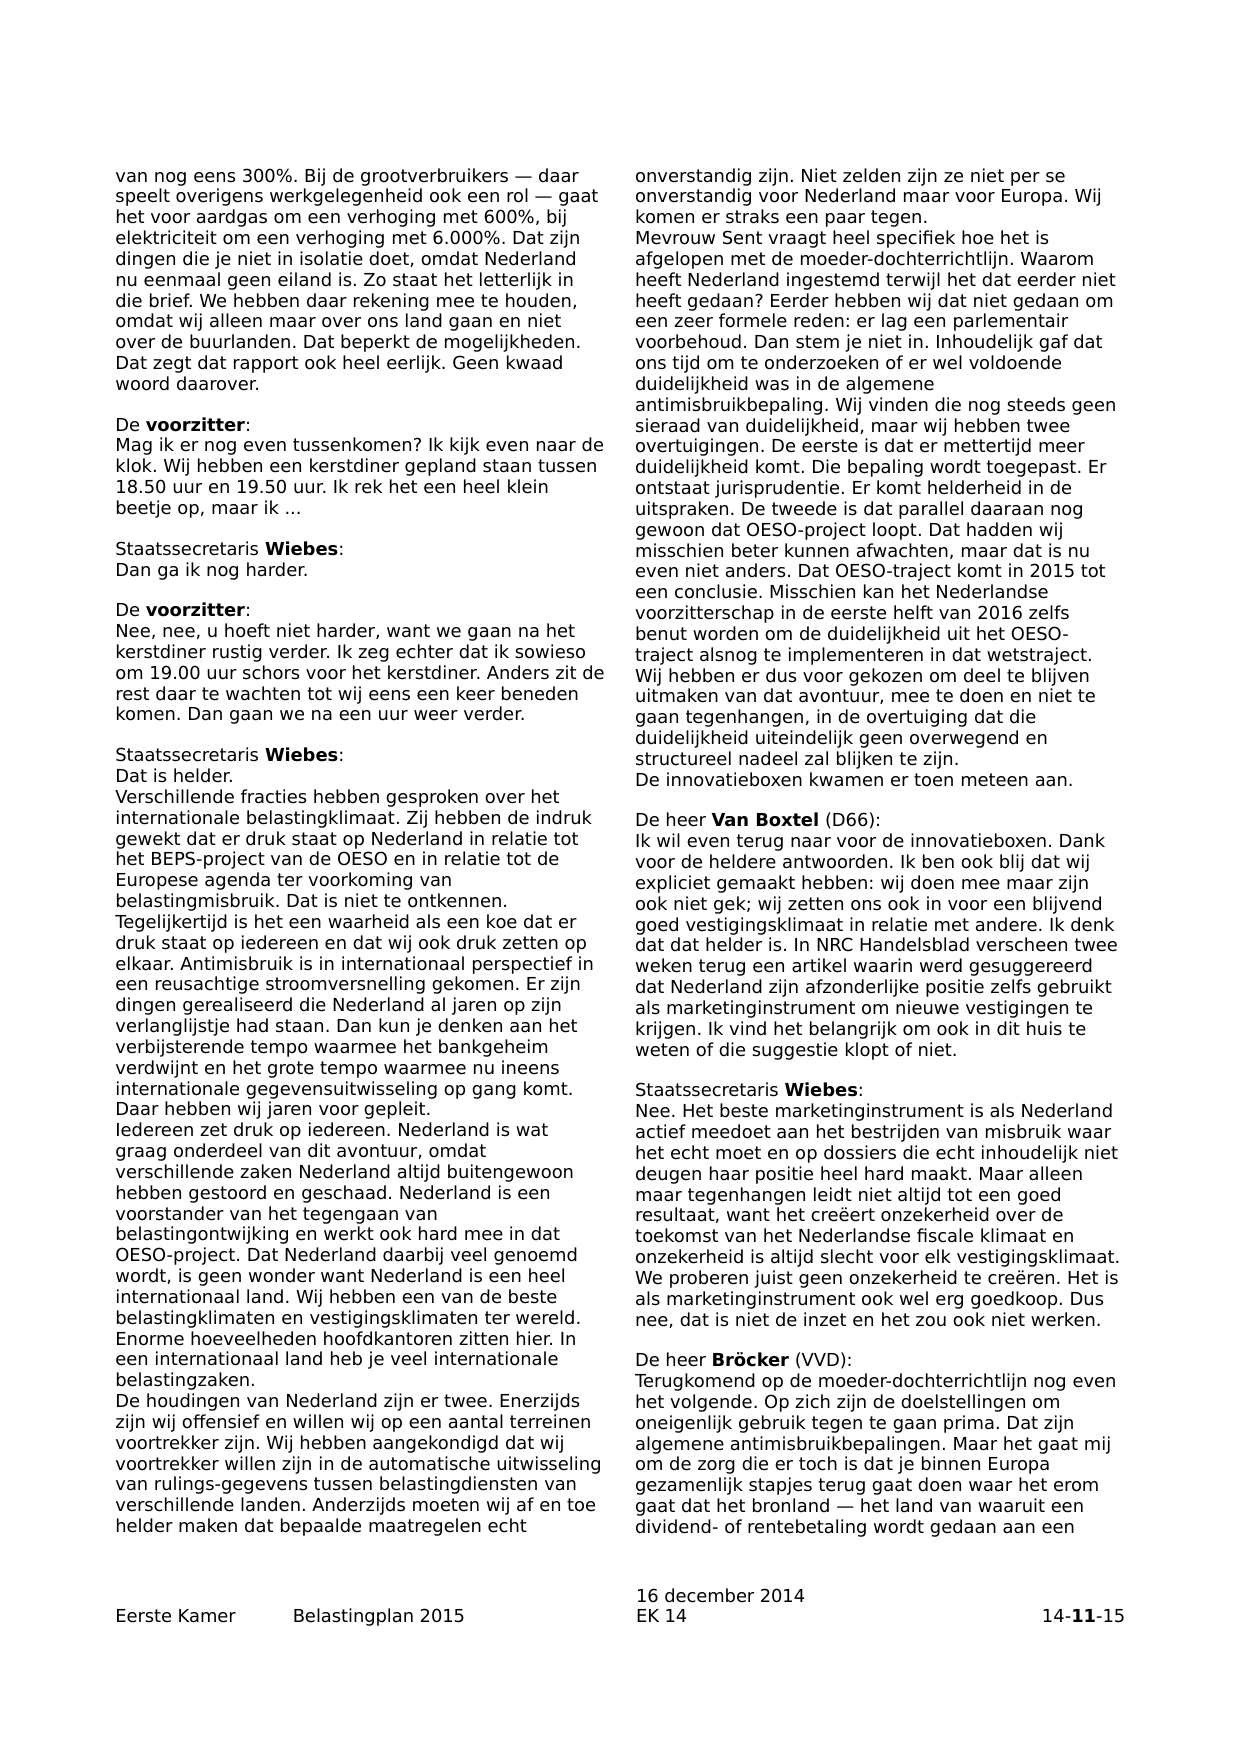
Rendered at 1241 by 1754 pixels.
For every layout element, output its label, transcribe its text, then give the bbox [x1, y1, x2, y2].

text Nee. Het beste marketinginstrument is als Nederland actief meedoet aan het bestrijden van misbruik waar het echt moet en op dossiers die echt inhoudelijk niet deugen haar positie heel hard maakt. Maar alleen maar tegenhangen leidt niet altijd tot een goed resultaat, want het creëert onzekerheid over de toekomst van het Nederlandse fiscale klimaat en onzekerheid is altijd slecht voor elk vestigingsklimaat. We proberen juist geen onzekerheid te creëren. Het is als marketinginstrument ook wel erg goedkoop. Dus nee, dat is niet de inzet en het zou ook niet werken. [635, 1101, 1125, 1330]
text De heer Bröcker (VVD): [635, 1350, 1125, 1371]
text De heer Van Boxtel (D66): [635, 810, 1125, 831]
text Staatssecretaris Wiebes: [115, 745, 605, 766]
text De voorzitter: [115, 600, 605, 621]
text Staatssecretaris Wiebes: [115, 538, 605, 559]
text Ik wil even terug naar voor de innovatieboxen. Dank voor de heldere antwoorden. Ik ben ook blij dat wij expliciet gemaakt hebben: wij doen mee maar zijn ook niet gek; wij zetten ons ook in voor een blijvend goed vestigingsklimaat in relatie met andere. Ik denk dat dat helder is. In NRC Handelsblad verscheen twee weken terug een artikel waarin werd gesuggereerd dat Nederland zijn afzonderlijke positie zelfs gebruikt als marketinginstrument om nieuwe vestigingen te krijgen. Ik vind het belangrijk om ook in dit huis te weten of die suggestie klopt of niet. [635, 831, 1125, 1060]
text van nog eens 300%. Bij de grootverbruikers — daar speelt overigens werkgelegenheid ook een rol — gaat het voor aardgas om een verhoging met 600%, bij elektriciteit om een verhoging met 6.000%. Dat zijn dingen die je niet in isolatie doet, omdat Nederland nu eenmaal geen eiland is. Zo staat het letterlijk in die brief. We hebben daar rekening mee te houden, omdat wij alleen maar over ons land gaan en niet over de buurlanden. Dat beperkt de mogelijkheden. Dat zegt dat rapport ook heel eerlijk. Geen kwaad woord daarover. [115, 165, 605, 394]
text Staatssecretaris Wiebes: [635, 1080, 1125, 1101]
text Iedereen zet druk op iedereen. Nederland is wat graag onderdeel van dit avontuur, omdat verschillende zaken Nederland altijd buitengewoon hebben gestoord en geschaad. Nederland is een voorstander van het tegengaan van belastingontwijking en werkt ook hard mee in dat OESO-project. Dat Nederland daarbij veel genoemd wordt, is geen wonder want Nederland is een heel internationaal land. Wij hebben een van de beste belastingklimaten en vestigingsklimaten ter wereld. Enorme hoeveelheden hoofdkantoren zitten hier. In een internationaal land heb je veel internationale belastingzaken. [115, 1120, 605, 1391]
text Mevrouw Sent vraagt heel specifiek hoe het is afgelopen met de moeder-dochterrichtlijn. Waarom heeft Nederland ingestemd terwijl het dat eerder niet heeft gedaan? Eerder hebben wij dat niet gedaan om een zeer formele reden: er lag een parlementair voorbehoud. Dan stem je niet in. Inhoudelijk gaf dat ons tijd om te onderzoeken of er wel voldoende duidelijkheid was in de algemene antimisbruikbepaling. Wij vinden die nog steeds geen sieraad van duidelijkheid, maar wij hebben twee overtuigingen. De eerste is dat er mettertijd meer duidelijkheid komt. Die bepaling wordt toegepast. Er ontstaat jurisprudentie. Er komt helderheid in de uitspraken. De tweede is dat parallel daaraan nog gewoon dat OESO-project loopt. Dat hadden wij misschien beter kunnen afwachten, maar dat is nu even niet anders. Dat OESO-traject komt in 2015 tot een conclusie. Misschien kan het Nederlandse voorzitterschap in de eerste helft van 2016 zelfs benut worden om de duidelijkheid uit het OESO-traject alsnog te implementeren in dat wetstraject. Wij hebben er dus voor gekozen om deel te blijven uitmaken van dat avontuur, mee te doen en niet te gaan tegenhangen, in de overtuiging dat die duidelijkheid uiteindelijk geen overwegend en structureel nadeel zal blijken te zijn. [635, 228, 1125, 769]
text onverstandig zijn. Niet zelden zijn ze niet per se onverstandig voor Nederland maar voor Europa. Wij komen er straks een paar tegen. [635, 165, 1125, 228]
text Nee, nee, u hoeft niet harder, want we gaan na het kerstdiner rustig verder. Ik zeg echter dat ik sowieso om 19.00 uur schors voor het kerstdiner. Anders zit de rest daar te wachten tot wij eens een keer beneden komen. Dan gaan we na een uur weer verder. [115, 621, 605, 725]
text Mag ik er nog even tussenkomen? Ik kijk even naar de klok. Wij hebben een kerstdiner gepland staan tussen 18.50 uur en 19.50 uur. Ik rek het een heel klein beetje op, maar ik ... [115, 435, 605, 518]
text De voorzitter: [115, 414, 605, 435]
text De innovatieboxen kwamen er toen meteen aan. [635, 769, 1125, 790]
text Dat is helder. [115, 766, 605, 787]
text Dan ga ik nog harder. [115, 559, 605, 580]
text Verschillende fracties hebben gesproken over het internationale belastingklimaat. Zij hebben de indruk gewekt dat er druk staat op Nederland in relatie tot het BEPS-project van de OESO en in relatie tot de Europese agenda ter voorkoming van belastingmisbruik. Dat is niet te ontkennen. Tegelijkertijd is het een waarheid als een koe dat er druk staat op iedereen en dat wij ook druk zetten op elkaar. Antimisbruik is in internationaal perspectief in een reusachtige stroomversnelling gekomen. Er zijn dingen gerealiseerd die Nederland al jaren op zijn verlanglijstje had staan. Dan kun je denken aan het verbijsterende tempo waarmee het bankgeheim verdwijnt en het grote tempo waarmee nu ineens internationale gegevensuitwisseling op gang komt. Daar hebben wij jaren voor gepleit. [115, 787, 605, 1120]
text De houdingen van Nederland zijn er twee. Enerzijds zijn wij offensief en willen wij op een aantal terreinen voortrekker zijn. Wij hebben aangekondigd dat wij voortrekker willen zijn in de automatische uitwisseling van rulings-gegevens tussen belastingdiensten van verschillende landen. Anderzijds moeten wij af en toe helder maken dat bepaalde maatregelen echt [115, 1391, 605, 1537]
text Terugkomend op de moeder-dochterrichtlijn nog even het volgende. Op zich zijn de doelstellingen om oneigenlijk gebruik tegen te gaan prima. Dat zijn algemene antimisbruikbepalingen. Maar het gaat mij om de zorg die er toch is dat je binnen Europa gezamenlijk stapjes terug gaat doen waar het erom gaat dat het bronland — het land van waaruit een dividend- of rentebetaling wordt gedaan aan een [635, 1371, 1125, 1537]
